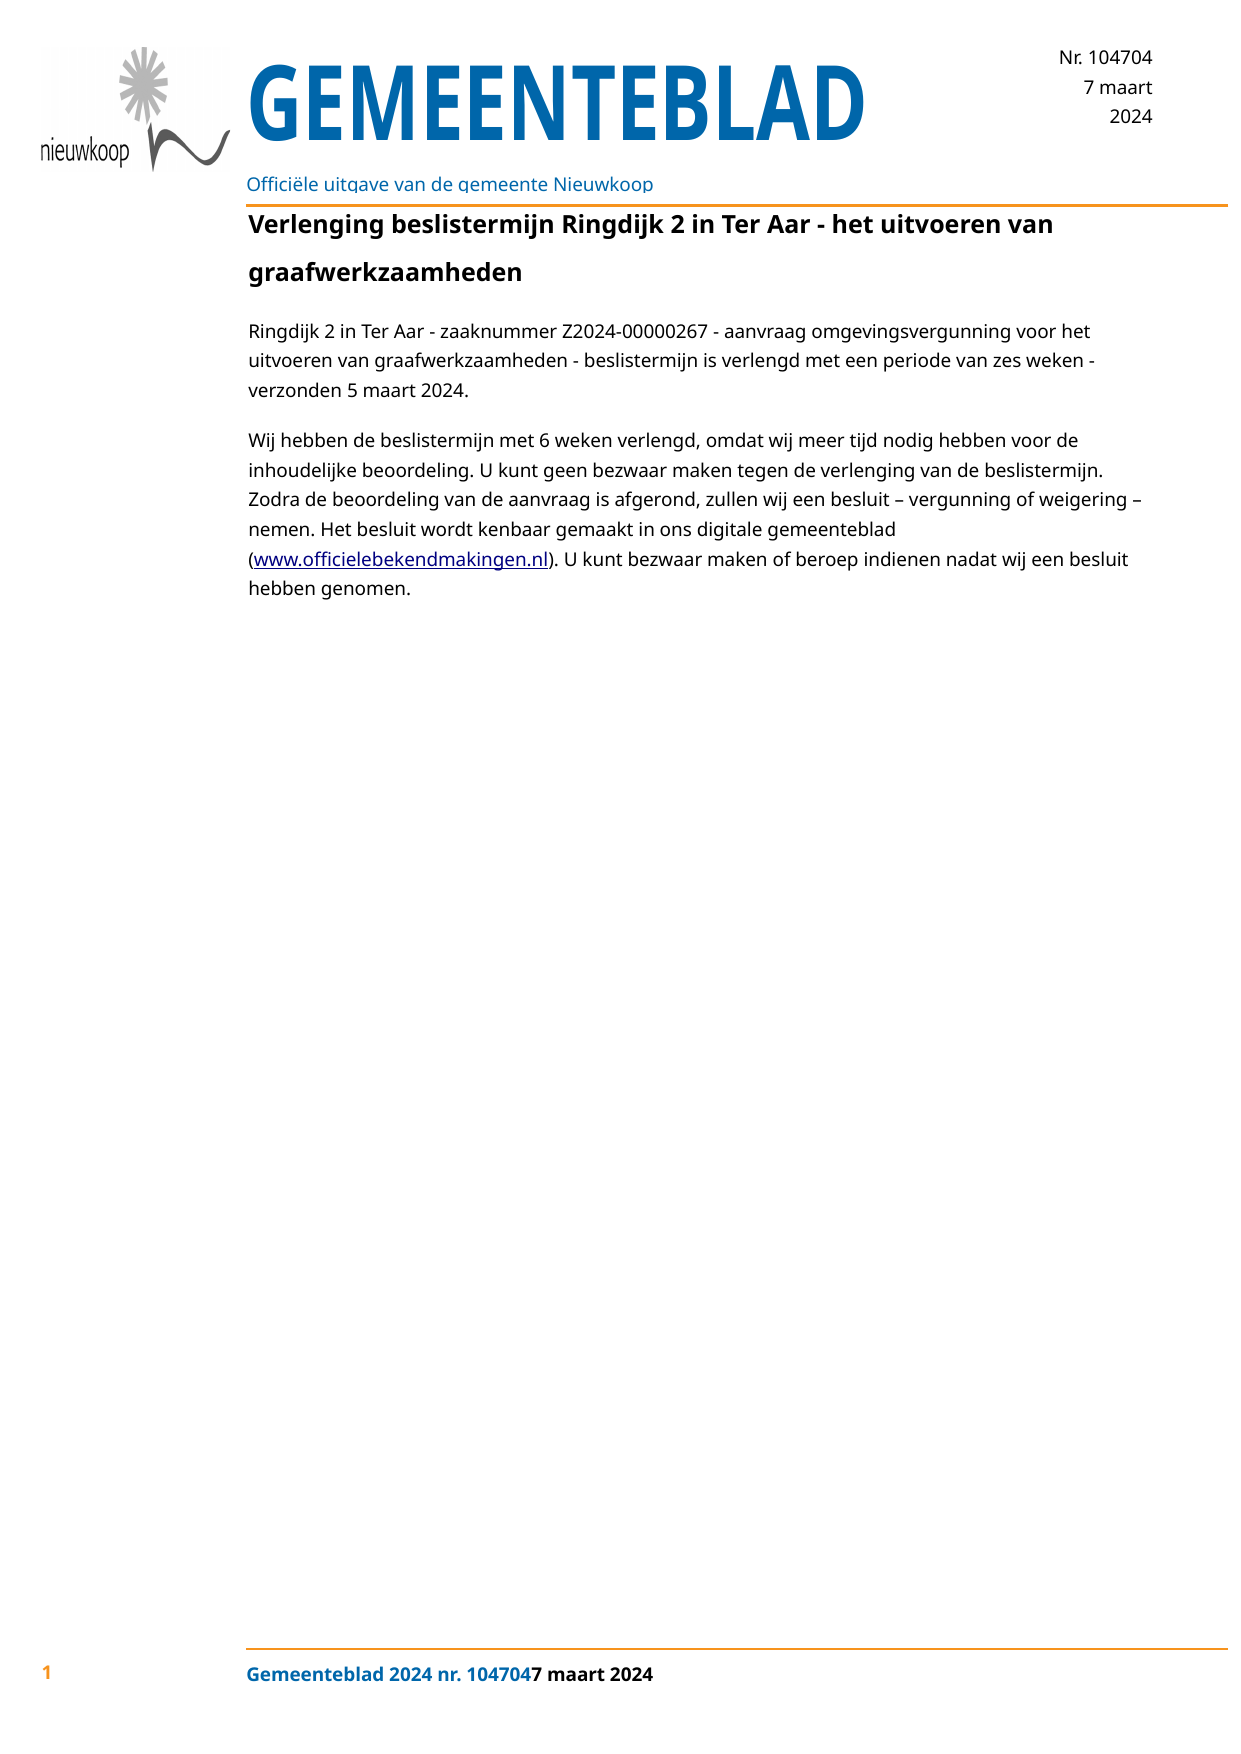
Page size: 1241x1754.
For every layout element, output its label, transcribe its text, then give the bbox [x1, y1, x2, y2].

text Verlenging beslistermijn Ringdijk 2 in Ter Aar - het uitvoeren van graafwerkzaamheden [248, 207, 1152, 288]
picture [41, 47, 231, 172]
text Wij hebben de beslistermijn met 6 weken verlengd, omdat wij meer tijd nodig hebben voor de inhoudelijke beoordeling. U kunt geen bezwaar maken tegen de verlenging van de beslistermijn. Zodra de beoordeling van de aanvraag is afgerond, zullen wij een besluit – vergunning of weigering – nemen. Het besluit wordt kenbaar gemaakt in ons digitale gemeenteblad (www.officielebekendmakingen.nl). U kunt bezwaar maken of beroep indienen nadat wij een besluit hebben genomen. [248, 427, 1152, 601]
text Ringdijk 2 in Ter Aar - zaaknummer Z2024-00000267 - aanvraag omgevingsvergunning voor het uitvoeren van graafwerkzaamheden - beslistermijn is verlengd met een periode van zes weken - verzonden 5 maart 2024. [248, 318, 1152, 403]
